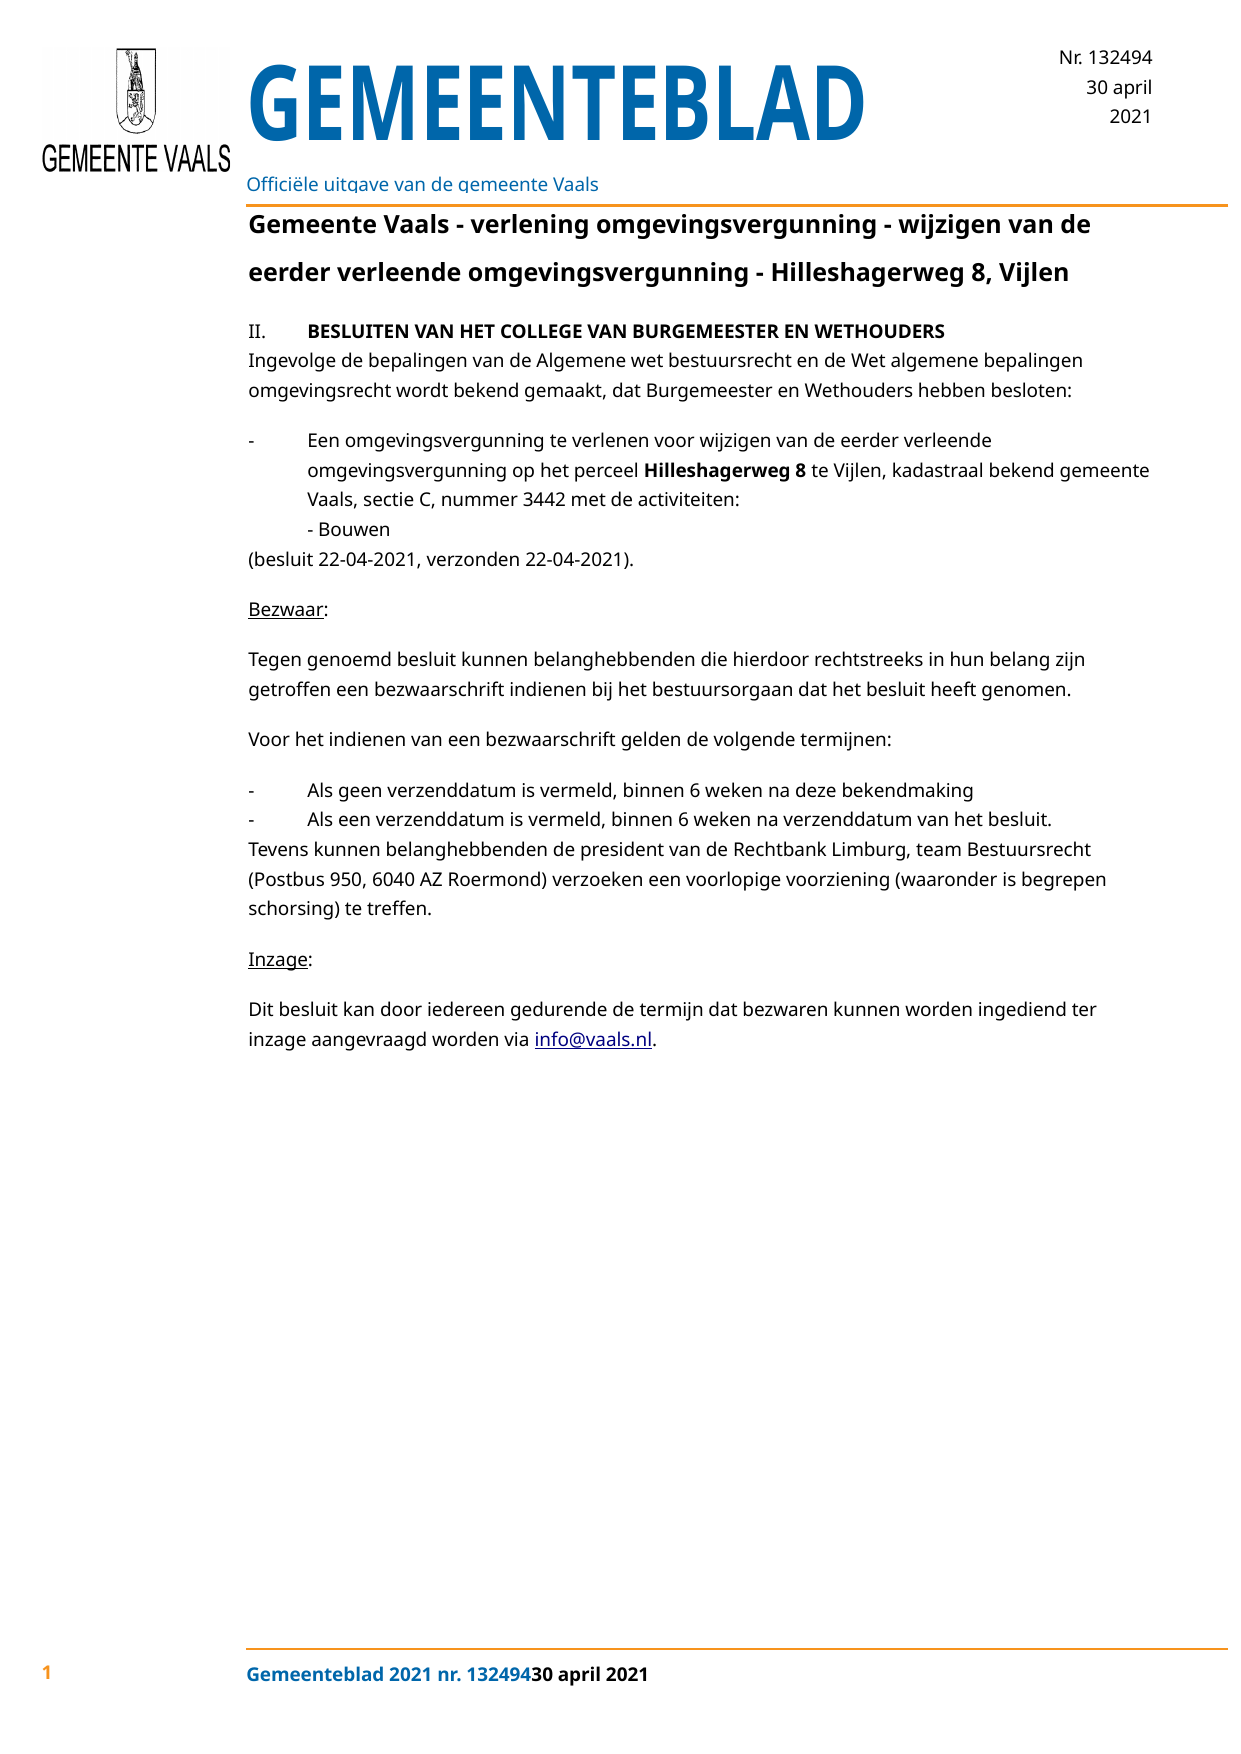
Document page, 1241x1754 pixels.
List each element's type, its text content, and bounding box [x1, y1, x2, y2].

text Ingevolge de bepalingen van de Algemene wet bestuursrecht en de Wet algemene bepalingen omgevingsrecht wordt bekend gemaakt, dat Burgemeester en Wethouders hebben besloten: [248, 347, 1152, 403]
list Als geen verzenddatum is vermeld, binnen 6 weken na deze bekendmaking [248, 777, 1152, 803]
text Tegen genoemd besluit kunnen belanghebbenden die hierdoor rechtstreeks in hun belang zijn getroffen een bezwaarschrift indienen bij het bestuursorgaan dat het besluit heeft genomen. [248, 647, 1152, 702]
text (besluit 22-04-2021, verzonden 22-04-2021). [248, 546, 1152, 572]
list Als een verzenddatum is vermeld, binnen 6 weken na verzenddatum van het besluit. [248, 807, 1152, 832]
picture [41, 47, 231, 172]
text Tevens kunnen belanghebbenden de president van de Rechtbank Limburg, team Bestuursrecht (Postbus 950, 6040 AZ Roermond) verzoeken een voorlopige voorziening (waaronder is begrepen schorsing) te treffen. [248, 836, 1152, 921]
list Een omgevingsvergunning te verlenen voor wijzigen van de eerder verleende omgevingsvergunning op het perceel Hilleshagerweg 8 te Vijlen, kadastraal bekend gemeente Vaals, sectie C, nummer 3442 met de activiteiten: [248, 427, 1152, 512]
text Bezwaar: [248, 596, 1152, 622]
text Voor het indienen van een bezwaarschrift gelden de volgende termijnen: [248, 727, 1152, 752]
list BESLUITEN VAN HET COLLEGE VAN BURGEMEESTER EN WETHOUDERS [248, 318, 1152, 344]
text Dit besluit kan door iedereen gedurende de termijn dat bezwaren kunnen worden ingediend ter inzage aangevraagd worden via info@vaals.nl. [248, 996, 1152, 1052]
text Inzage: [248, 946, 1152, 972]
text Gemeente Vaals - verlening omgevingsvergunning - wijzigen van de eerder verleende omgevingsvergunning - Hilleshagerweg 8, Vijlen [248, 207, 1152, 288]
list - Bouwen [248, 516, 1152, 542]
